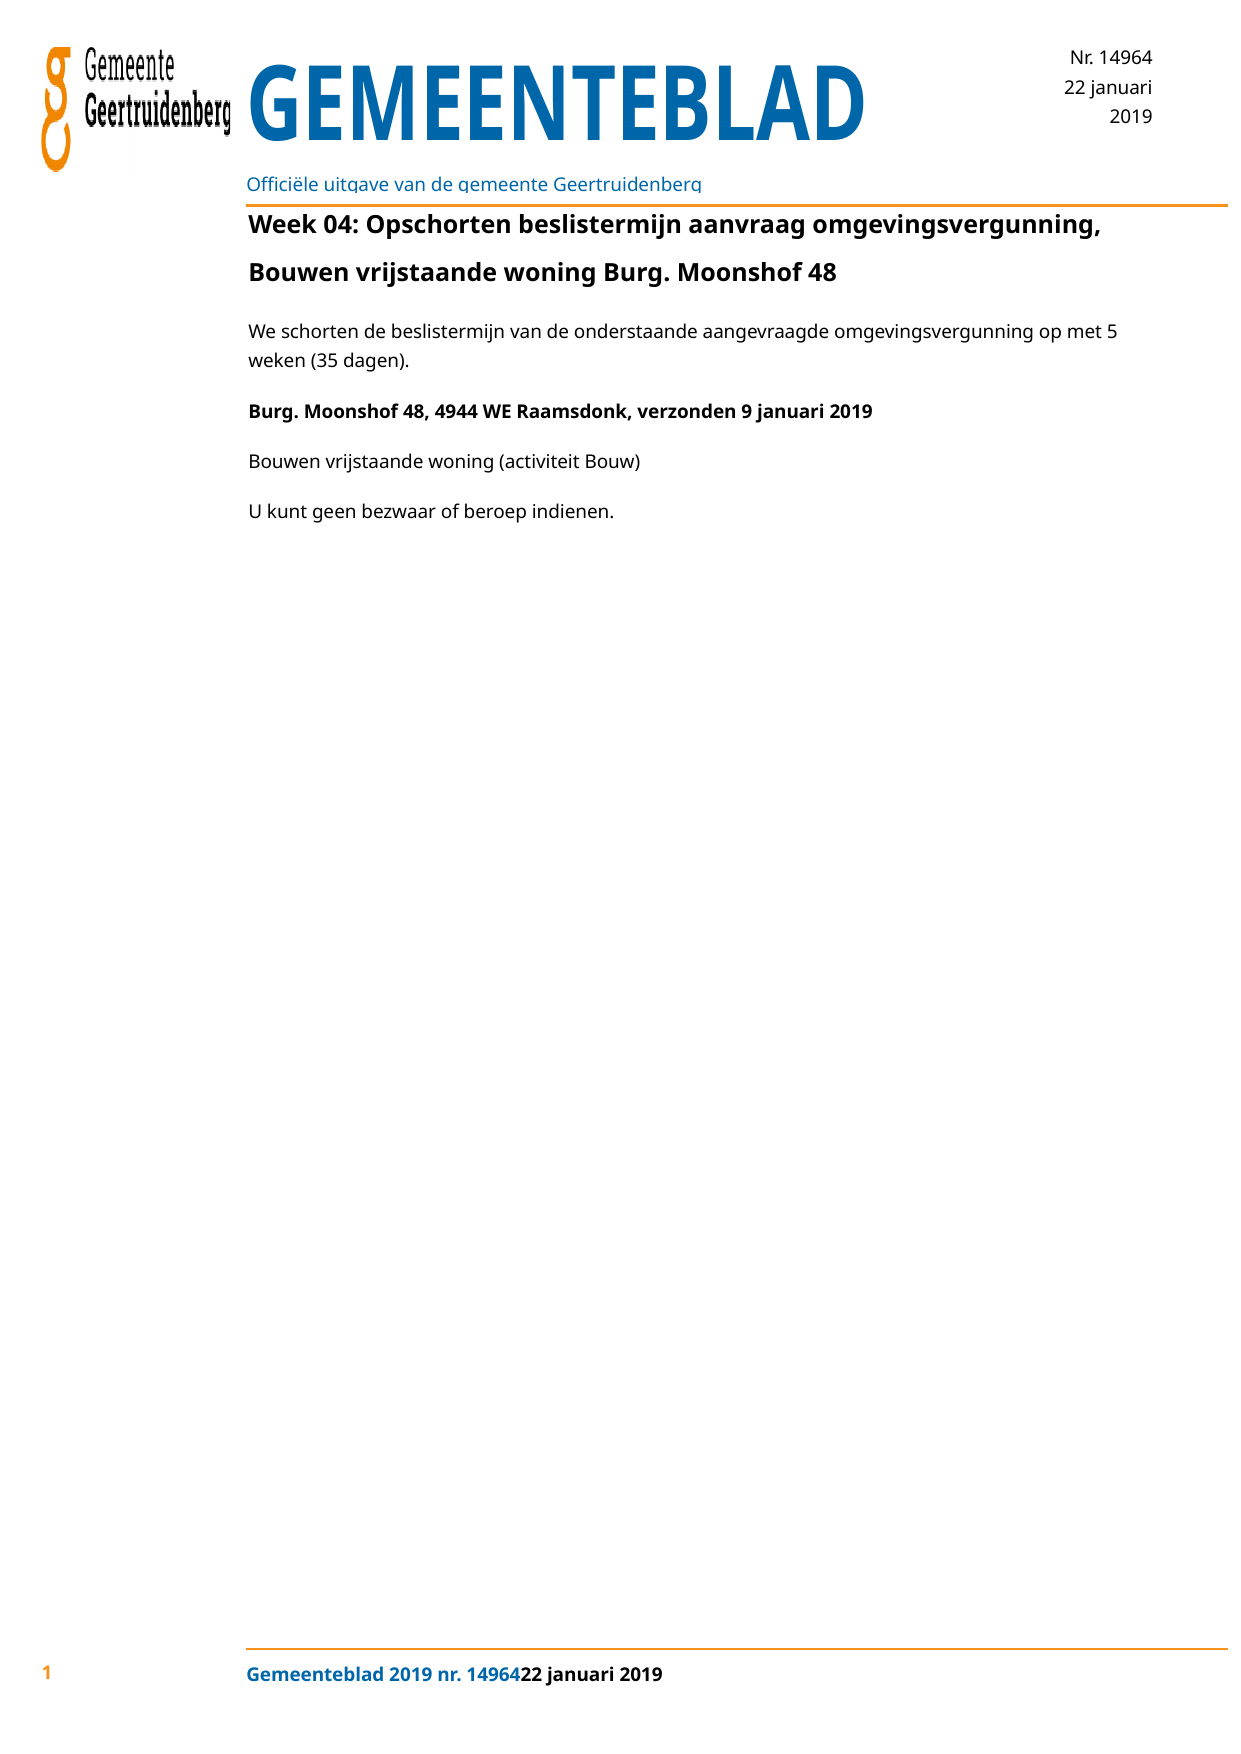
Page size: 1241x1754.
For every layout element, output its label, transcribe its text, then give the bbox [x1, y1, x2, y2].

text Week 04: Opschorten beslistermijn aanvraag omgevingsvergunning, Bouwen vrijstaande woning Burg. Moonshof 48 [248, 207, 1152, 288]
text Burg. Moonshof 48, 4944 WE Raamsdonk, verzonden 9 januari 2019 [248, 398, 1152, 424]
text We schorten de beslistermijn van de onderstaande aangevraagde omgevingsvergunning op met 5 weken (35 dagen). [248, 318, 1152, 373]
picture [41, 47, 231, 172]
text U kunt geen bezwaar of beroep indienen. [248, 499, 1152, 524]
text Bouwen vrijstaande woning (activiteit Bouw) [248, 448, 1152, 474]
